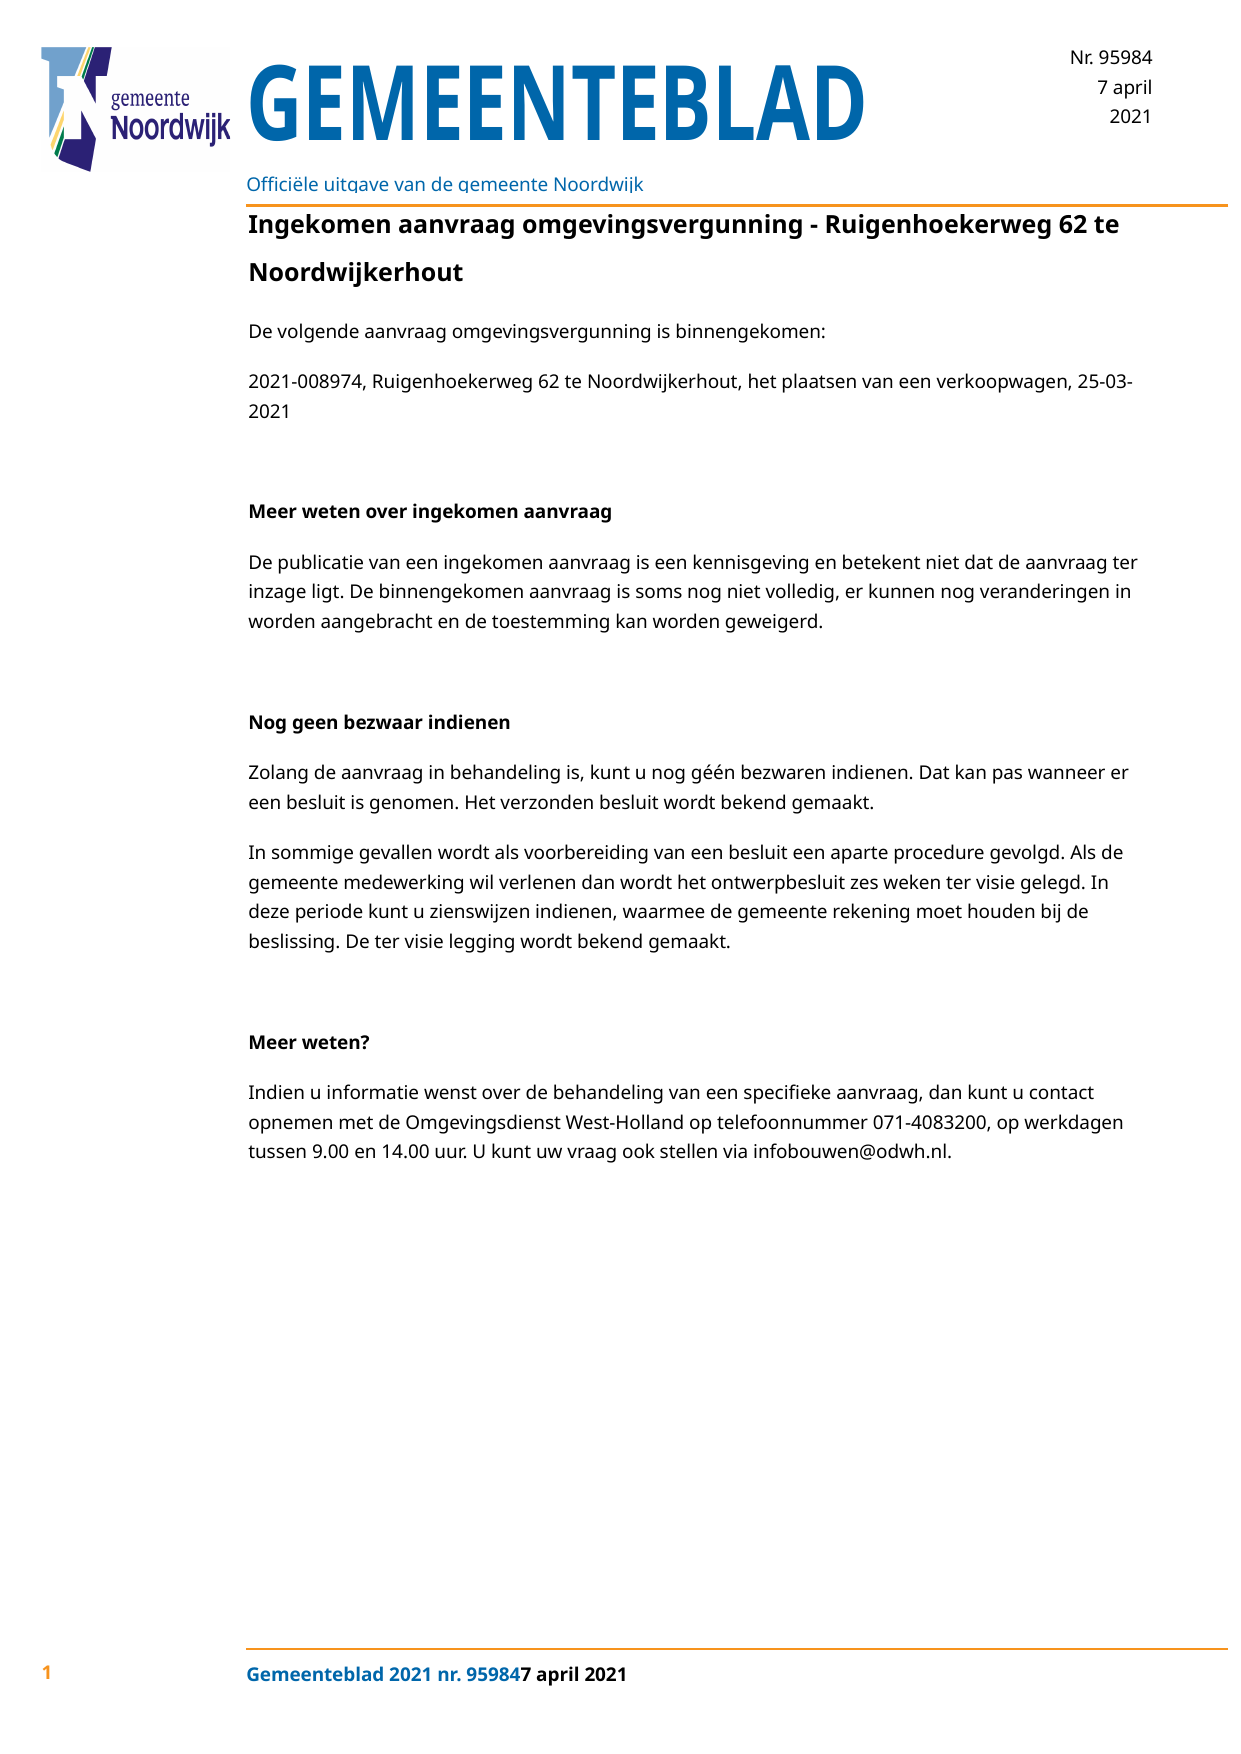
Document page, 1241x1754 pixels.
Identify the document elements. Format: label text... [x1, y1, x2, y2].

text Zolang de aanvraag in behandeling is, kunt u nog géén bezwaren indienen. Dat kan pas wanneer er een besluit is genomen. Het verzonden besluit wordt bekend gemaakt. [248, 759, 1152, 815]
text Nog geen bezwaar indienen [248, 709, 1152, 735]
text De publicatie van een ingekomen aanvraag is een kennisgeving en betekent niet dat de aanvraag ter inzage ligt. De binnengekomen aanvraag is soms nog niet volledig, er kunnen nog veranderingen in worden aangebracht en de toestemming kan worden geweigerd. [248, 549, 1152, 634]
text Indien u informatie wenst over de behandeling van een specifieke aanvraag, dan kunt u contact opnemen met de Omgevingsdienst West-Holland op telefoonnummer 071-4083200, op werkdagen tussen 9.00 en 14.00 uur. U kunt uw vraag ook stellen via infobouwen@odwh.nl. [248, 1079, 1152, 1164]
text De volgende aanvraag omgevingsvergunning is binnengekomen: [248, 318, 1152, 344]
text Ingekomen aanvraag omgevingsvergunning - Ruigenhoekerweg 62 te Noordwijkerhout [248, 207, 1152, 288]
text Meer weten over ingekomen aanvraag [248, 499, 1152, 524]
text 2021-008974, Ruigenhoekerweg 62 te Noordwijkerhout, het plaatsen van een verkoopwagen, 25-03-2021 [248, 368, 1152, 424]
text Meer weten? [248, 1029, 1152, 1055]
text In sommige gevallen wordt als voorbereiding van een besluit een aparte procedure gevolgd. Als de gemeente medewerking wil verlenen dan wordt het ontwerpbesluit zes weken ter visie gelegd. In deze periode kunt u zienswijzen indienen, waarmee de gemeente rekening moet houden bij de beslissing. De ter visie legging wordt bekend gemaakt. [248, 839, 1152, 954]
picture [41, 47, 231, 172]
